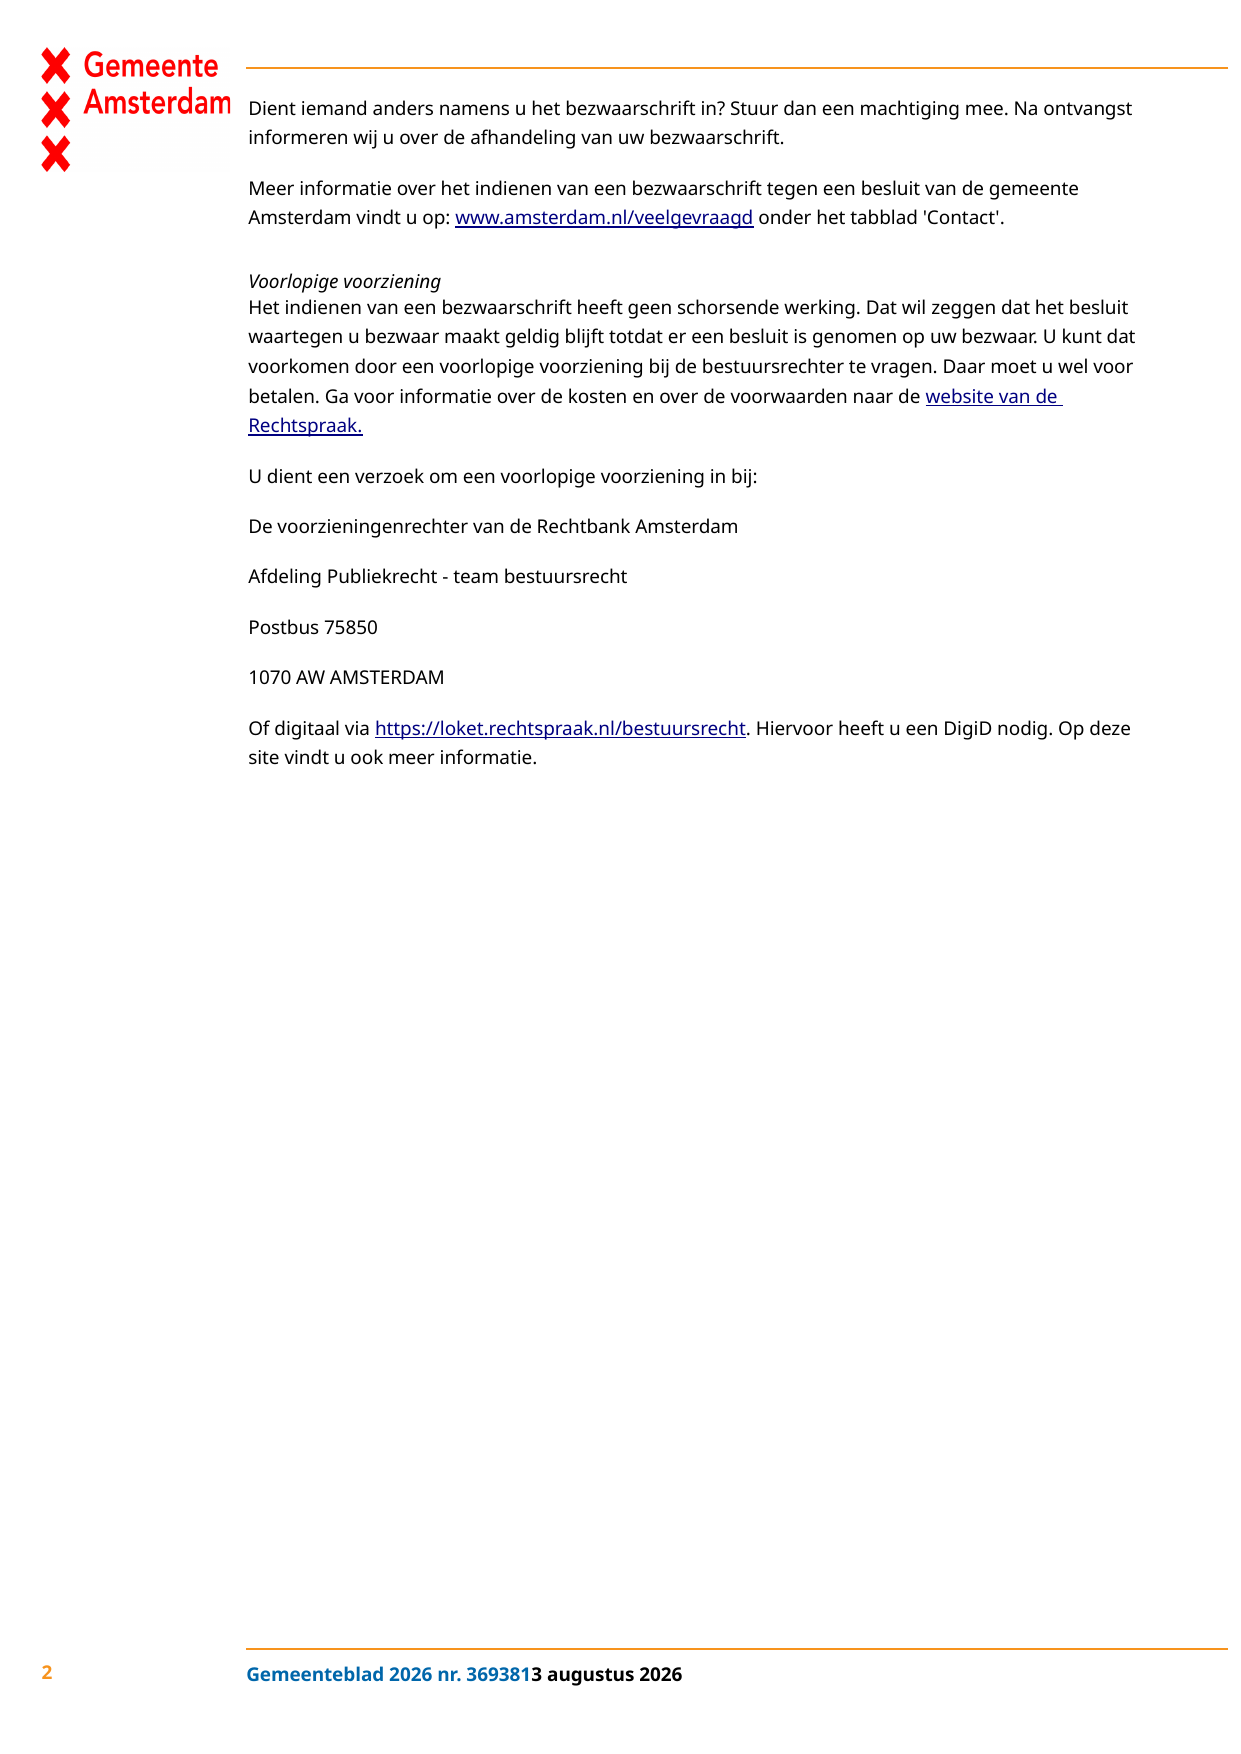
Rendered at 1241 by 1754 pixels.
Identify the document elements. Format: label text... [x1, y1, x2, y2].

text 1070 AW AMSTERDAM [248, 664, 1152, 690]
text Dient iemand anders namens u het bezwaarschrift in? Stuur dan een machtiging mee. Na ontvangst informeren wij u over de afhandeling van uw bezwaarschrift. [248, 95, 1152, 150]
text Meer informatie over het indienen van een bezwaarschrift tegen een besluit van de gemeente Amsterdam vindt u op: www.amsterdam.nl/veelgevraagd onder het tabblad 'Contact'. [248, 175, 1152, 230]
text Voorlopige voorziening [248, 268, 1152, 294]
text Afdeling Publiekrecht - team bestuursrecht [248, 564, 1152, 589]
picture [41, 47, 231, 172]
text Of digitaal via https://loket.rechtspraak.nl/bestuursrecht. Hiervoor heeft u een DigiD nodig. Op deze site vindt u ook meer informatie. [248, 715, 1152, 770]
text U dient een verzoek om een voorlopige voorziening in bij: [248, 463, 1152, 488]
text De voorzieningenrechter van de Rechtbank Amsterdam [248, 513, 1152, 539]
text Het indienen van een bezwaarschrift heeft geen schorsende werking. Dat wil zeggen dat het besluit waartegen u bezwaar maakt geldig blijft totdat er een besluit is genomen op uw bezwaar. U kunt dat voorkomen door een voorlopige voorziening bij de bestuursrechter te vragen. Daar moet u wel voor betalen. Ga voor informatie over de kosten en over de voorwaarden naar de website van de Rechtspraak. [248, 294, 1152, 438]
text Postbus 75850 [248, 614, 1152, 640]
